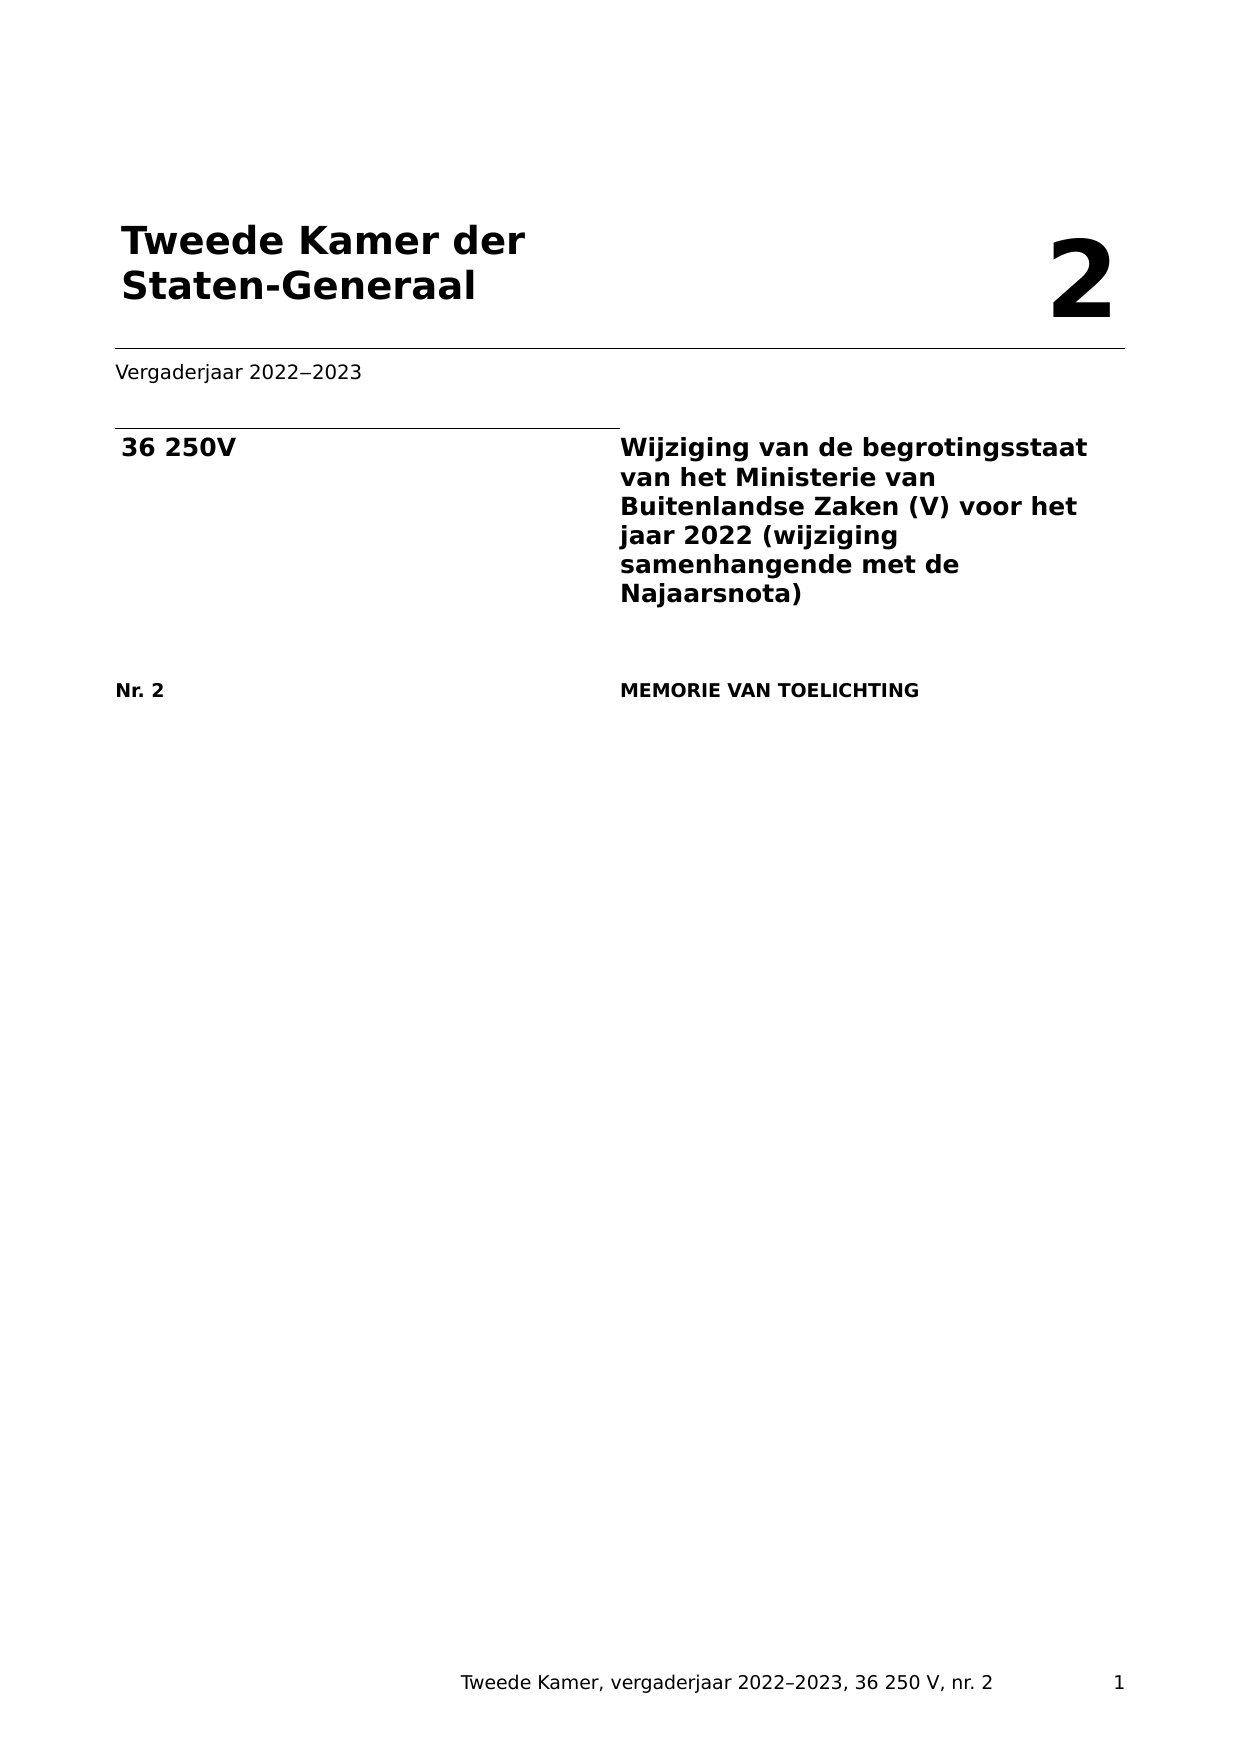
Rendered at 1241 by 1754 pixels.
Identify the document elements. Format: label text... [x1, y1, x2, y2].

table_header Wijziging van de begrotingsstaat van het Ministerie van Buitenlandse Zaken (V) voor het jaar 2022 (wijziging samenhangende met de Najaarsnota) [620, 428, 1125, 614]
table_header 36 250V [115, 429, 620, 614]
table_cell Vergaderjaar 2022‒2023 [115, 349, 1125, 384]
table_header MEMORIE VAN TOELICHTING [620, 680, 1125, 724]
table_header 2 [620, 213, 1125, 348]
table_header Nr. 2 [115, 680, 620, 724]
table_header Tweede Kamer der Staten-Generaal [115, 213, 620, 348]
